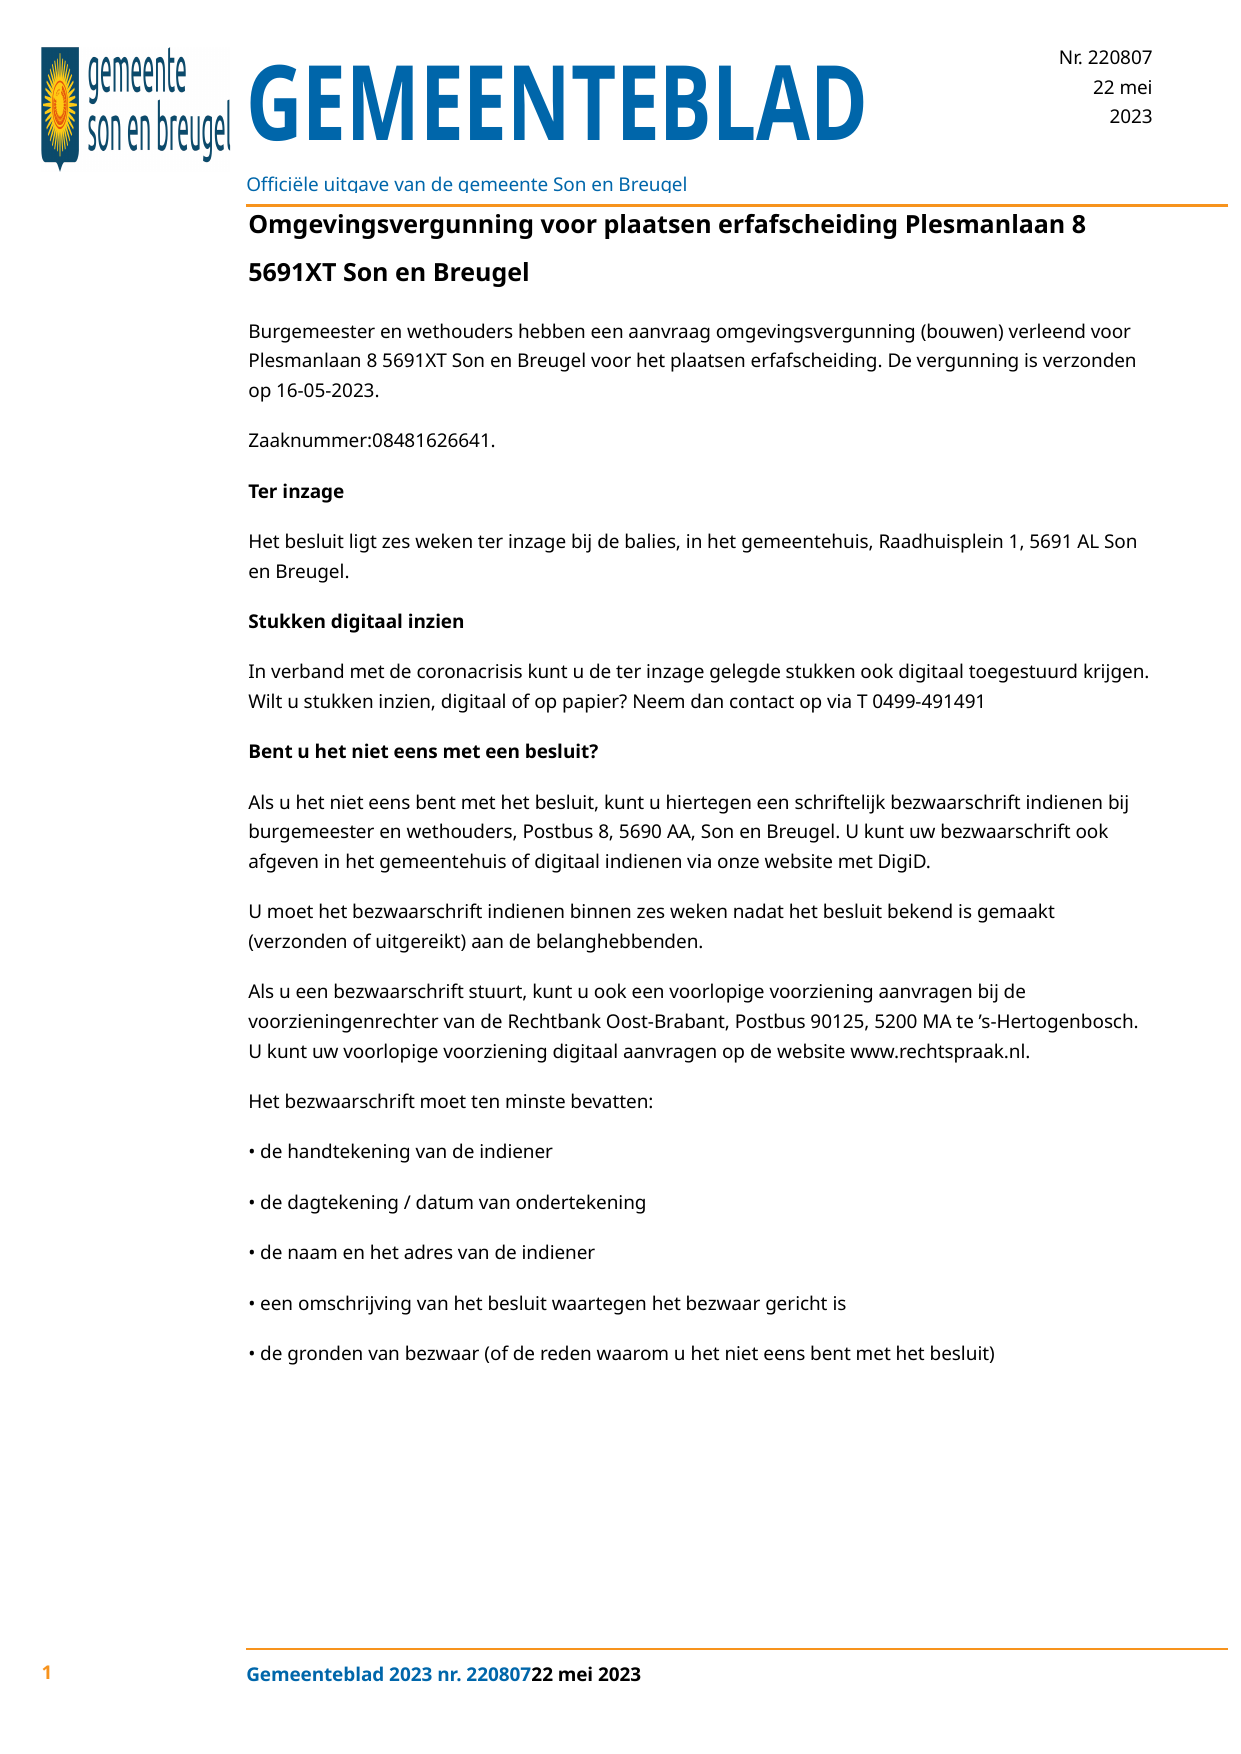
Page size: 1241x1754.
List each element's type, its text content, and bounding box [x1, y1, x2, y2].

text • de gronden van bezwaar (of de reden waarom u het niet eens bent met het besluit) [248, 1340, 1152, 1366]
text Als u het niet eens bent met het besluit, kunt u hiertegen een schriftelijk bezwaarschrift indienen bij burgemeester en wethouders, Postbus 8, 5690 AA, Son en Breugel. U kunt uw bezwaarschrift ook afgeven in het gemeentehuis of digitaal indienen via onze website met DigiD. [248, 789, 1152, 874]
text • de dagtekening / datum van ondertekening [248, 1189, 1152, 1215]
text U moet het bezwaarschrift indienen binnen zes weken nadat het besluit bekend is gemaakt (verzonden of uitgereikt) aan de belanghebbenden. [248, 899, 1152, 954]
picture [41, 47, 231, 172]
text Het besluit ligt zes weken ter inzage bij de balies, in het gemeentehuis, Raadhuisplein 1, 5691 AL Son en Breugel. [248, 528, 1152, 584]
text • de handtekening van de indiener [248, 1139, 1152, 1164]
text • een omschrijving van het besluit waartegen het bezwaar gericht is [248, 1290, 1152, 1316]
text Het bezwaarschrift moet ten minste bevatten: [248, 1088, 1152, 1114]
text Als u een bezwaarschrift stuurt, kunt u ook een voorlopige voorziening aanvragen bij de voorzieningenrechter van de Rechtbank Oost-Brabant, Postbus 90125, 5200 MA te ’s-Hertogenbosch. U kunt uw voorlopige voorziening digitaal aanvragen op de website www.rechtspraak.nl. [248, 979, 1152, 1064]
text Burgemeester en wethouders hebben een aanvraag omgevingsvergunning (bouwen) verleend voor Plesmanlaan 8 5691XT Son en Breugel voor het plaatsen erfafscheiding. De vergunning is verzonden op 16-05-2023. [248, 318, 1152, 403]
text Bent u het niet eens met een besluit? [248, 739, 1152, 764]
text Zaaknummer:08481626641. [248, 427, 1152, 453]
text Stukken digitaal inzien [248, 608, 1152, 634]
text Ter inzage [248, 478, 1152, 504]
text In verband met de coronacrisis kunt u de ter inzage gelegde stukken ook digitaal toegestuurd krijgen. Wilt u stukken inzien, digitaal of op papier? Neem dan contact op via T 0499-491491 [248, 659, 1152, 714]
text • de naam en het adres van de indiener [248, 1239, 1152, 1265]
text Omgevingsvergunning voor plaatsen erfafscheiding Plesmanlaan 8 5691XT Son en Breugel [248, 207, 1152, 288]
